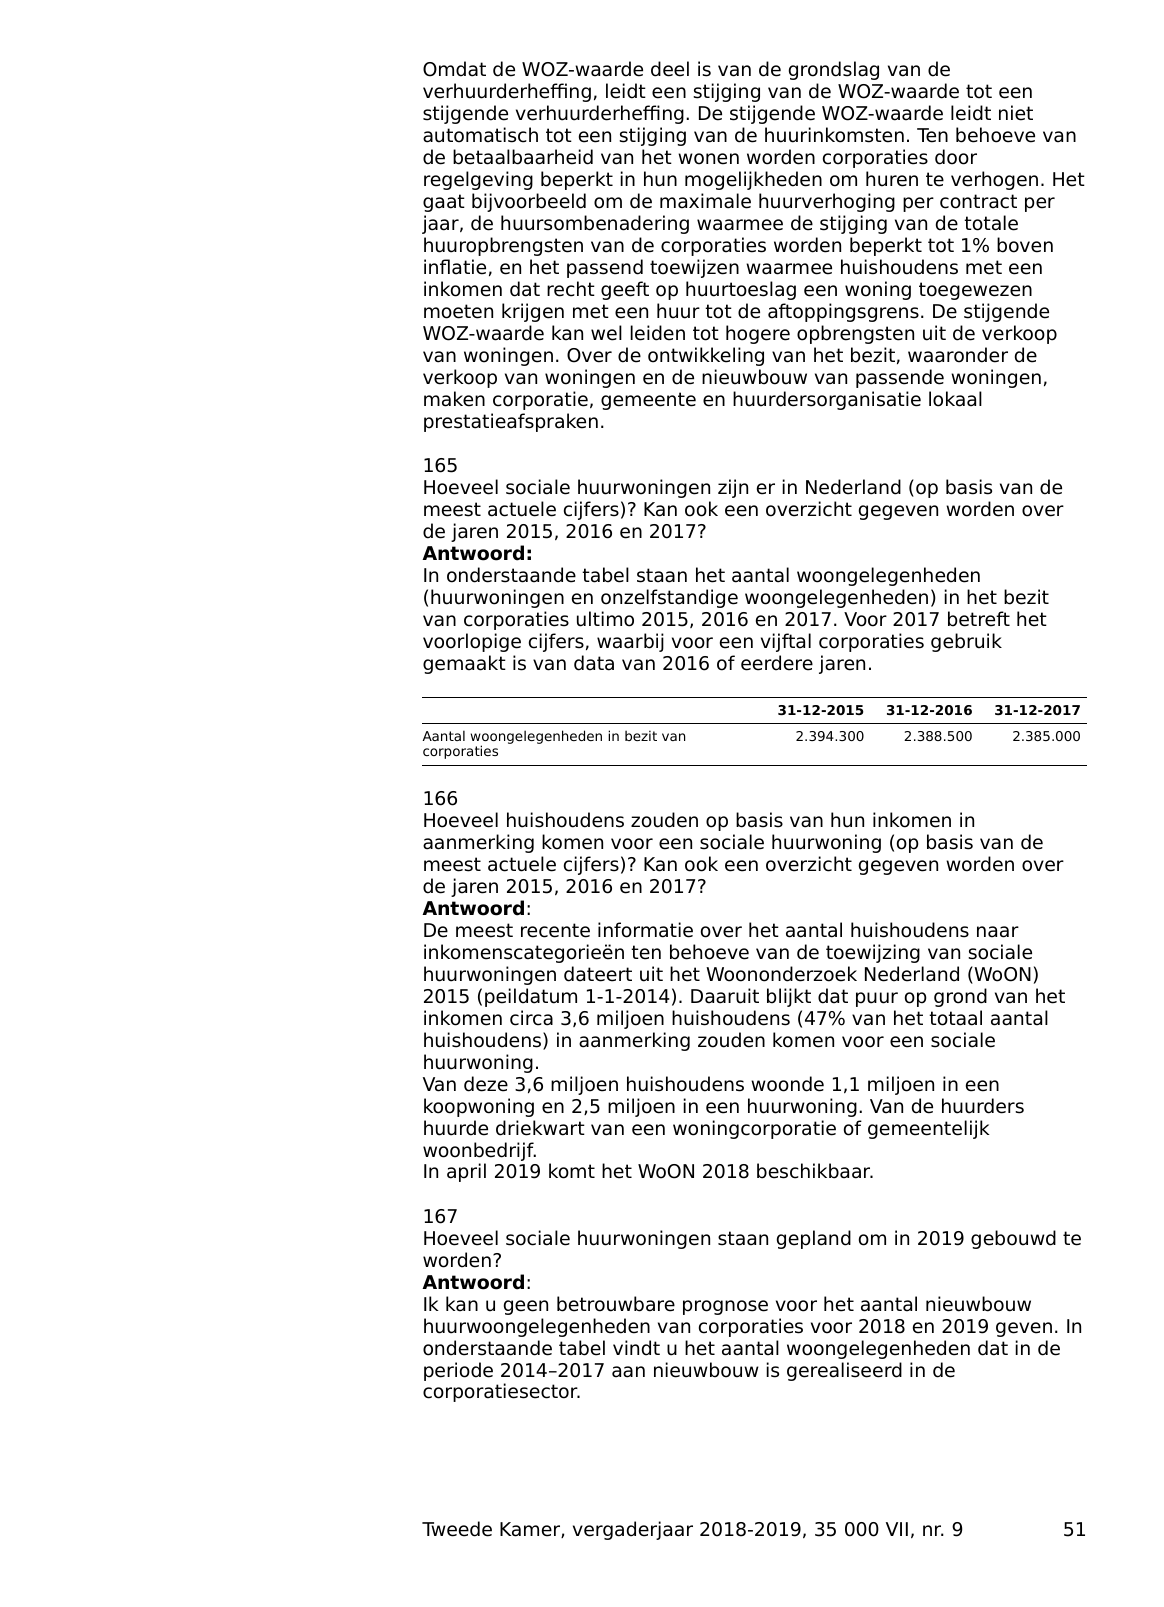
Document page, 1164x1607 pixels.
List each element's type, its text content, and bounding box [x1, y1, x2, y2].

text 165 [422, 455, 1087, 477]
text Hoeveel sociale huurwoningen staan gepland om in 2019 gebouwd te worden? [422, 1228, 1087, 1272]
table_header 31-12-2017 [978, 698, 1087, 723]
text Antwoord: [422, 1272, 1087, 1293]
table_cell 2.385.000 [978, 724, 1087, 764]
text Antwoord: [422, 898, 1087, 920]
text Hoeveel sociale huurwoningen zijn er in Nederland (op basis van de meest actuele cijfers)? Kan ook een overzicht gegeven worden over de jaren 2015, 2016 en 2017? [422, 477, 1087, 543]
table_cell Aantal woongelegenheden in bezit van corporaties [422, 724, 762, 764]
text Ik kan u geen betrouwbare prognose voor het aantal nieuwbouw huurwoongelegenheden van corporaties voor 2018 en 2019 geven. In onderstaande tabel vindt u het aantal woongelegenheden dat in de periode 2014–2017 aan nieuwbouw is gerealiseerd in de corporatiesector. [422, 1293, 1087, 1403]
text Omdat de WOZ-waarde deel is van de grondslag van de verhuurderheffing, leidt een stijging van de WOZ-waarde tot een stijgende verhuurderheffing. De stijgende WOZ-waarde leidt niet automatisch tot een stijging van de huurinkomsten. Ten behoeve van de betaalbaarheid van het wonen worden corporaties door regelgeving beperkt in hun mogelijkheden om huren te verhogen. Het gaat bijvoorbeeld om de maximale huurverhoging per contract per jaar, de huursombenadering waarmee de stijging van de totale huuropbrengsten van de corporaties worden beperkt tot 1% boven inflatie, en het passend toewijzen waarmee huishoudens met een inkomen dat recht geeft op huurtoeslag een woning toegewezen moeten krijgen met een huur tot de aftoppingsgrens. De stijgende WOZ-waarde kan wel leiden tot hogere opbrengsten uit de verkoop van woningen. Over de ontwikkeling van het bezit, waaronder de verkoop van woningen en de nieuwbouw van passende woningen, maken corporatie, gemeente en huurdersorganisatie lokaal prestatieafspraken. [422, 59, 1087, 433]
table_header 31-12-2016 [870, 698, 978, 723]
text 167 [422, 1206, 1087, 1228]
text Hoeveel huishoudens zouden op basis van hun inkomen in aanmerking komen voor een sociale huurwoning (op basis van de meest actuele cijfers)? Kan ook een overzicht gegeven worden over de jaren 2015, 2016 en 2017? [422, 810, 1087, 898]
table_header [422, 698, 762, 723]
table_cell 2.388.500 [870, 724, 978, 764]
text Van deze 3,6 miljoen huishoudens woonde 1,1 miljoen in een koopwoning en 2,5 miljoen in een huurwoning. Van de huurders huurde driekwart van een woningcorporatie of gemeentelijk woonbedrijf. [422, 1073, 1087, 1161]
text De meest recente informatie over het aantal huishoudens naar inkomenscategorieën ten behoeve van de toewijzing van sociale huurwoningen dateert uit het Woononderzoek Nederland (WoON) 2015 (peildatum 1-1-2014). Daaruit blijkt dat puur op grond van het inkomen circa 3,6 miljoen huishoudens (47% van het totaal aantal huishoudens) in aanmerking zouden komen voor een sociale huurwoning. [422, 920, 1087, 1073]
text Antwoord: [422, 543, 1087, 565]
text 166 [422, 788, 1087, 810]
text In onderstaande tabel staan het aantal woongelegenheden (huurwoningen en onzelfstandige woongelegenheden) in het bezit van corporaties ultimo 2015, 2016 en 2017. Voor 2017 betreft het voorlopige cijfers, waarbij voor een vijftal corporaties gebruik gemaakt is van data van 2016 of eerdere jaren. [422, 565, 1087, 675]
text In april 2019 komt het WoON 2018 beschikbaar. [422, 1161, 1087, 1183]
table_cell 2.394.300 [762, 724, 870, 764]
table_header 31-12-2015 [762, 698, 870, 723]
